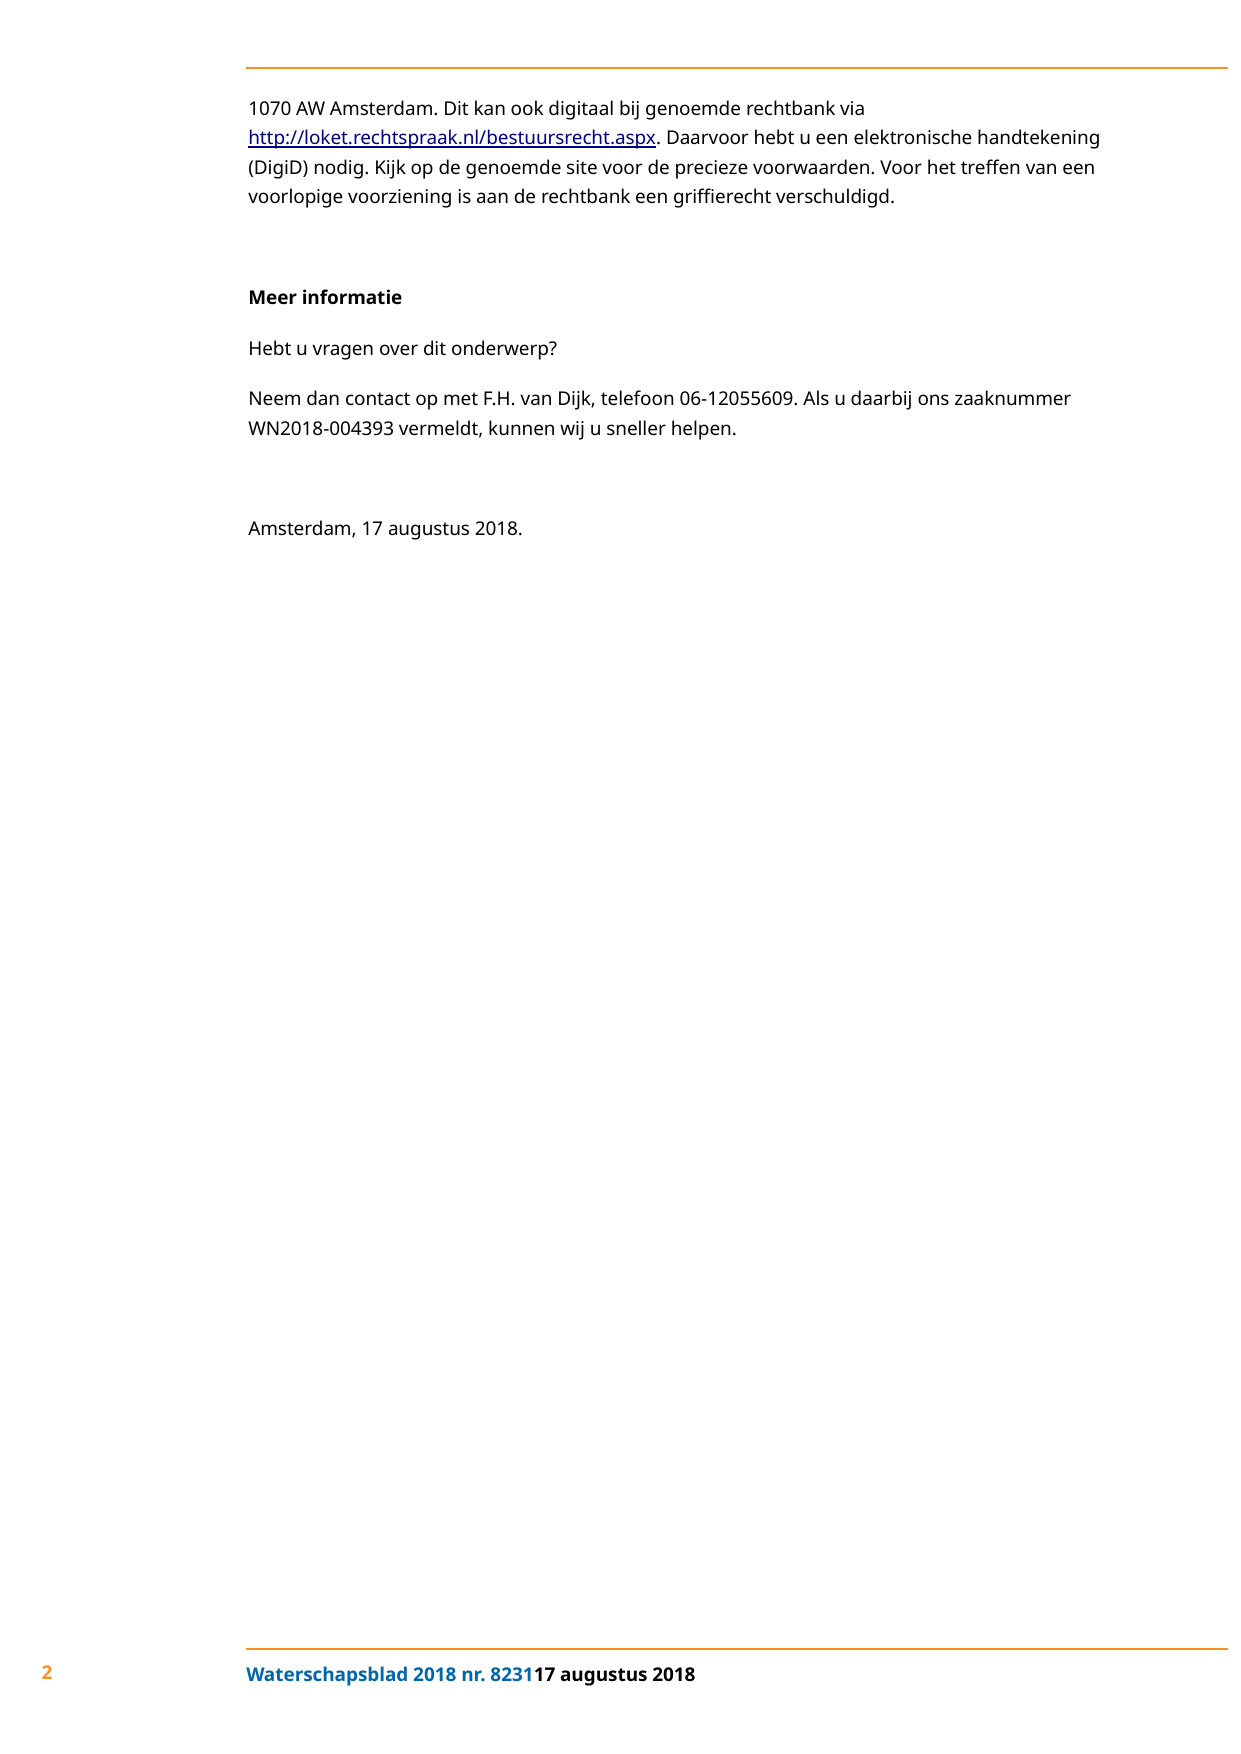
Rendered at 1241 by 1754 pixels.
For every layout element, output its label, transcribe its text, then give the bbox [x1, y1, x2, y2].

text Neem dan contact op met F.H. van Dijk, telefoon 06-12055609. Als u daarbij ons zaaknummer WN2018-004393 vermeldt, kunnen wij u sneller helpen. [248, 385, 1152, 441]
text Meer informatie [248, 284, 1152, 310]
text Hebt u vragen over dit onderwerp? [248, 335, 1152, 361]
picture [41, 47, 231, 172]
text Amsterdam, 17 augustus 2018. [248, 516, 1152, 541]
text 1070 AW Amsterdam. Dit kan ook digitaal bij genoemde rechtbank via http://loket.rechtspraak.nl/bestuursrecht.aspx. Daarvoor hebt u een elektronische handtekening (DigiD) nodig. Kijk op de genoemde site voor de precieze voorwaarden. Voor het treffen van een voorlopige voorziening is aan de rechtbank een griffierecht verschuldigd. [248, 95, 1152, 209]
